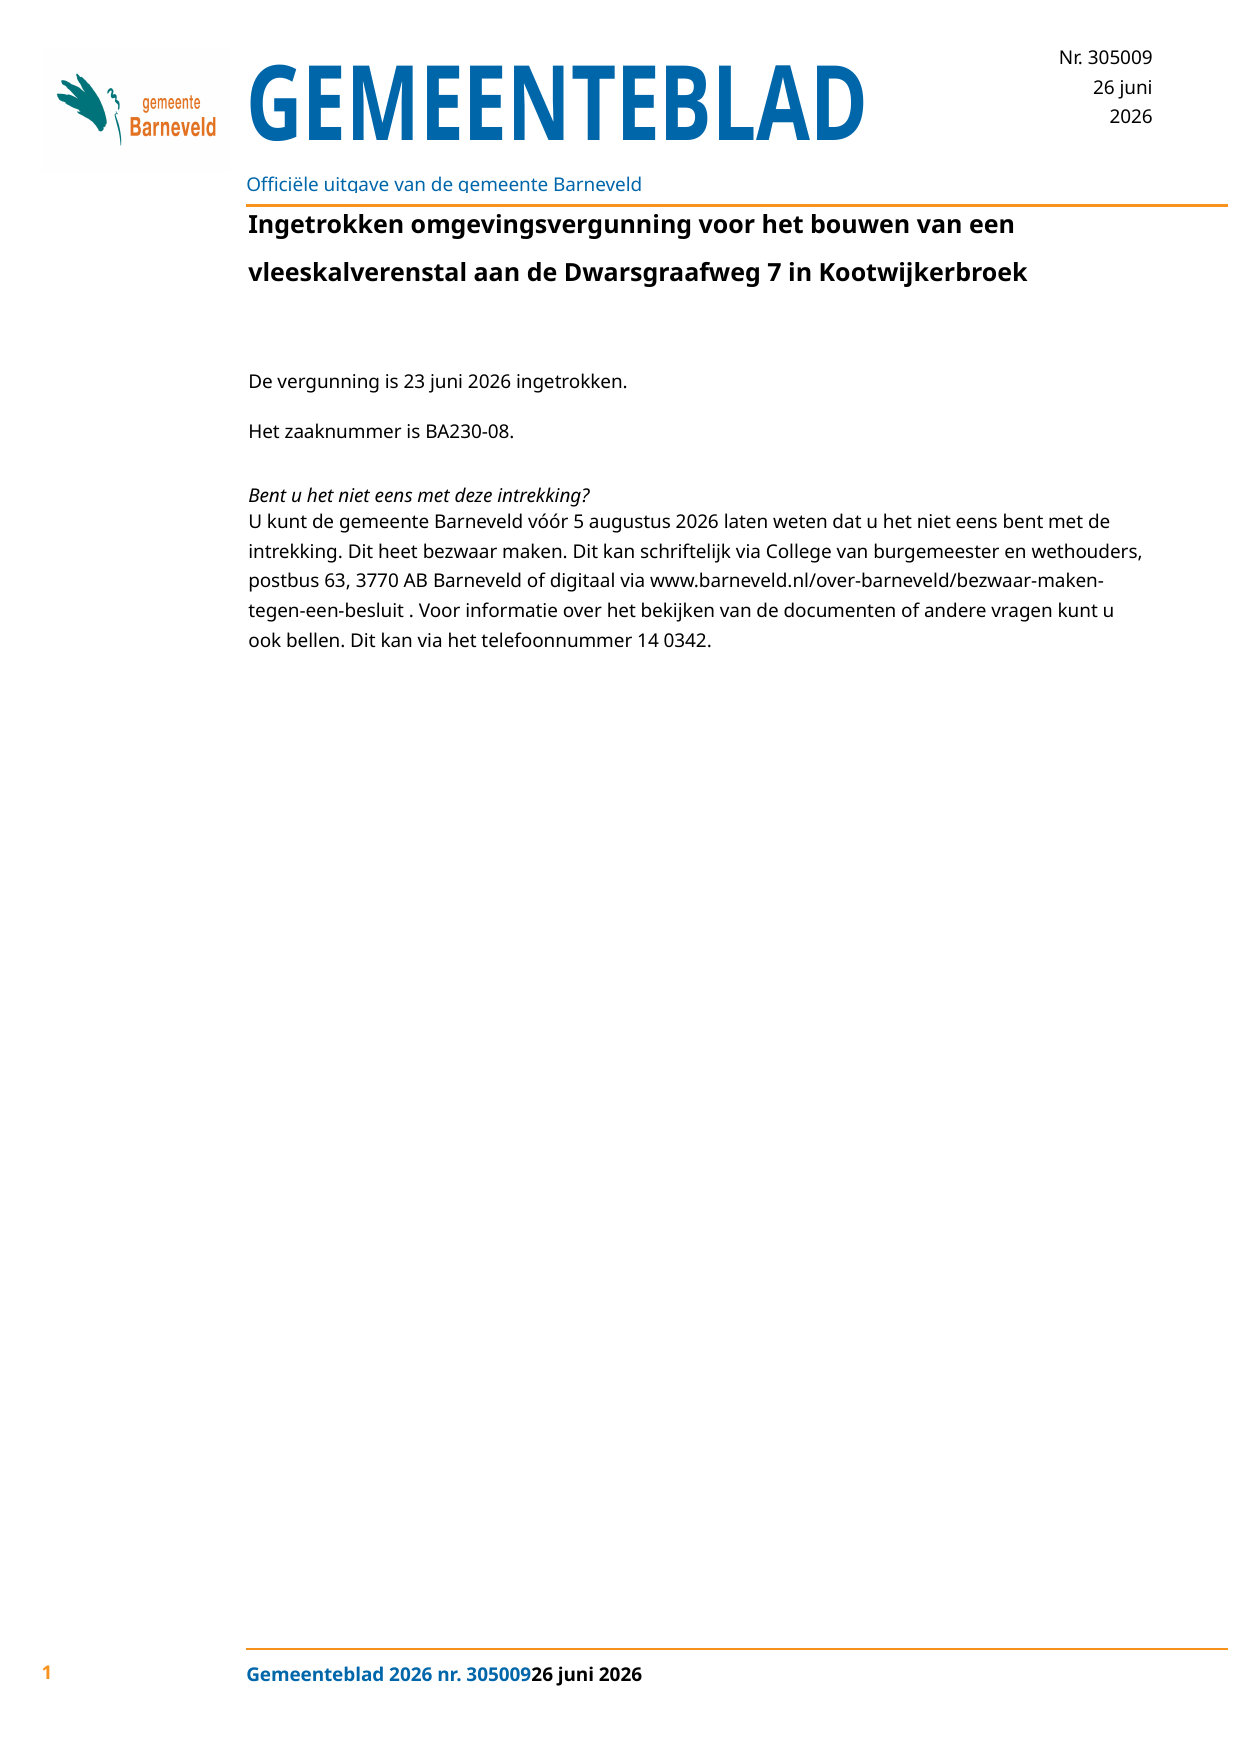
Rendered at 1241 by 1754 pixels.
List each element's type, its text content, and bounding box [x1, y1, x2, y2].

text U kunt de gemeente Barneveld vóór 5 augustus 2026 laten weten dat u het niet eens bent met de intrekking. Dit heet bezwaar maken. Dit kan schriftelijk via College van burgemeester en wethouders, postbus 63, 3770 AB Barneveld of digitaal via www.barneveld.nl/over-barneveld/bezwaar-maken-tegen-een-besluit . Voor informatie over het bekijken van de documenten of andere vragen kunt u ook bellen. Dit kan via het telefoonnummer 14 0342. [248, 508, 1152, 652]
text Het zaaknummer is BA230-08. [248, 419, 1152, 444]
text De vergunning is 23 juni 2026 ingetrokken. [248, 368, 1152, 394]
text Bent u het niet eens met deze intrekking? [248, 483, 1152, 508]
picture [41, 47, 231, 172]
text Ingetrokken omgevingsvergunning voor het bouwen van een vleeskalverenstal aan de Dwarsgraafweg 7 in Kootwijkerbroek [248, 207, 1152, 288]
